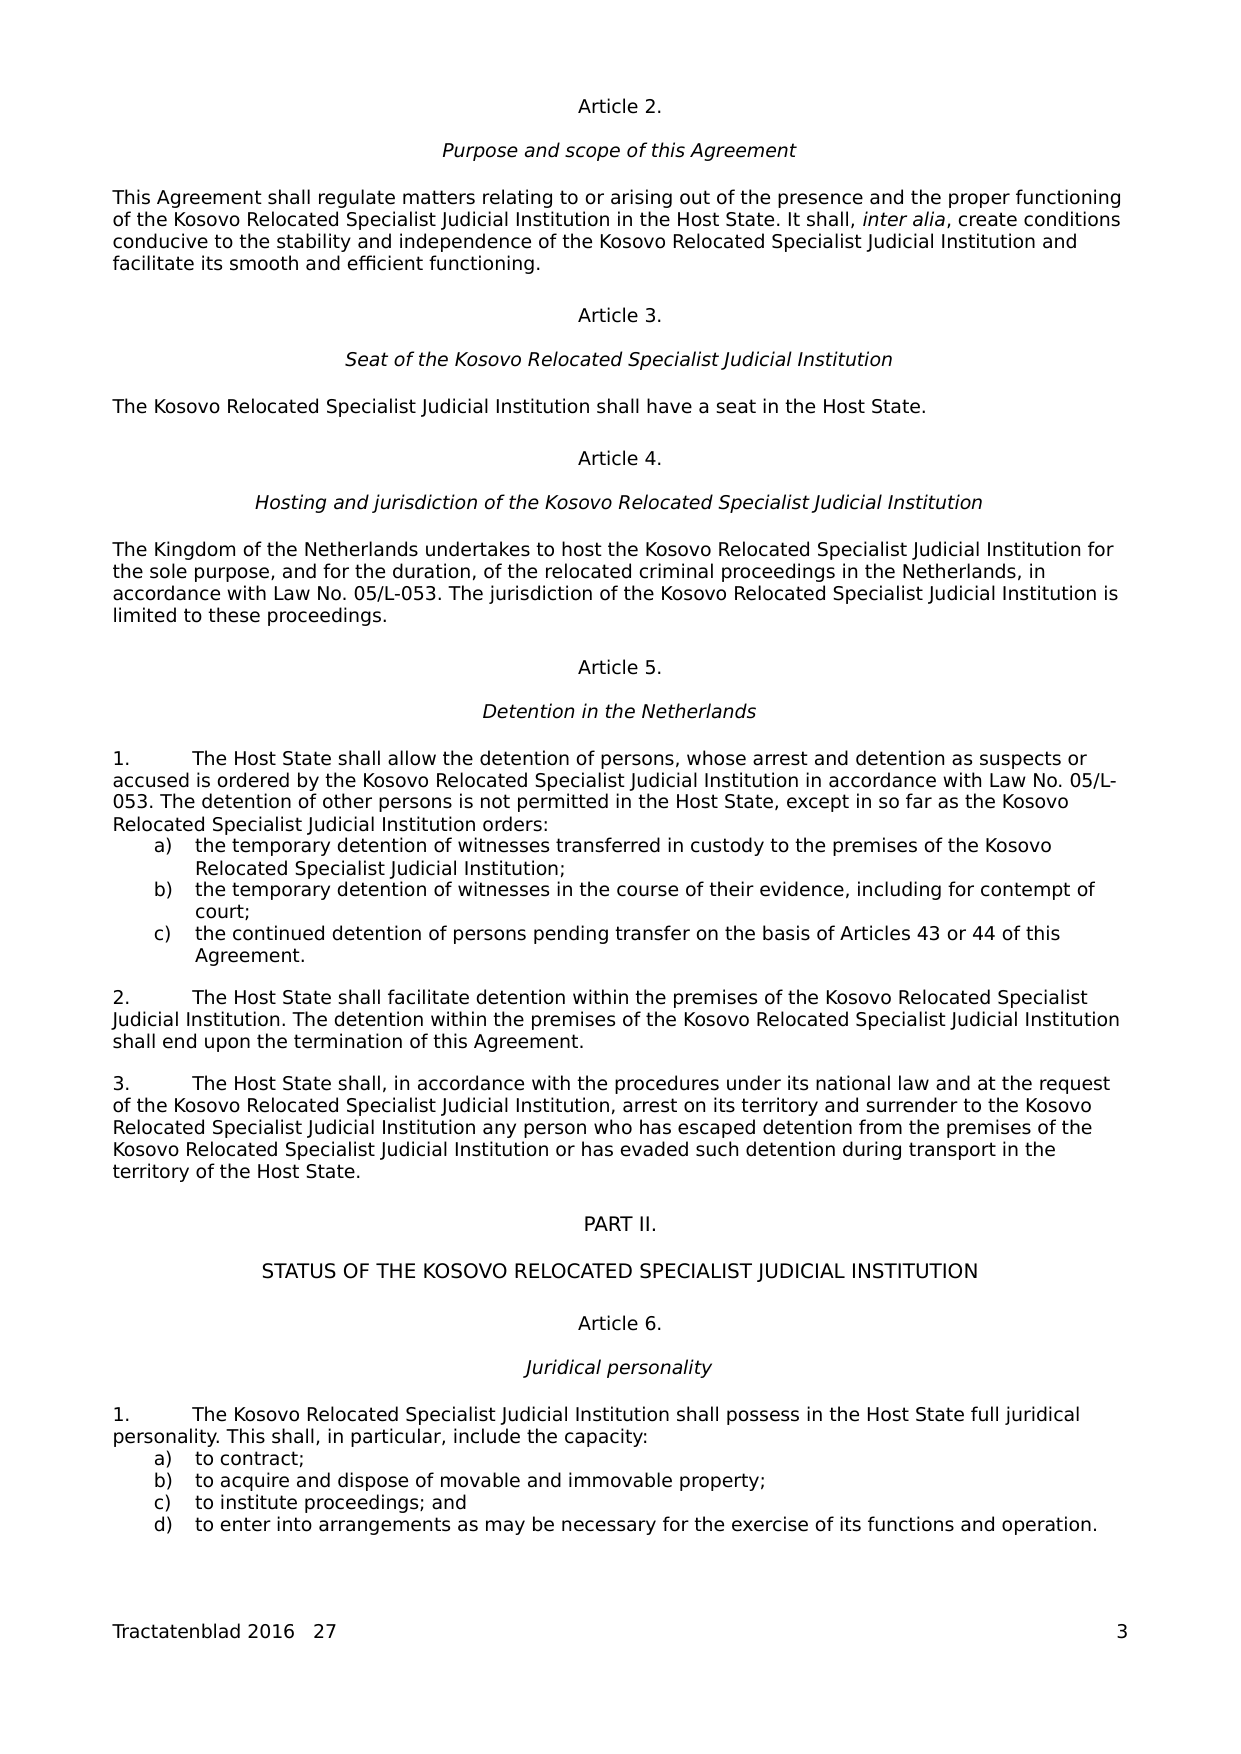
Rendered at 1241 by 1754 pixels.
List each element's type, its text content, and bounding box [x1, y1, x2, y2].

text a) to contract; [153, 1448, 1128, 1470]
text 2. The Host State shall facilitate detention within the premises of the Kosovo Relocated Specialist Judicial Institution. The detention within the premises of the Kosovo Relocated Specialist Judicial Institution shall end upon the termination of this Agreement. [112, 987, 1128, 1053]
subtitle PART II. STATUS OF THE KOSOVO RELOCATED SPECIALIST JUDICIAL INSTITUTION [112, 1213, 1128, 1283]
subtitle Article 3. Seat of the Kosovo Relocated Specialist Judicial Institution [112, 305, 1128, 371]
text b) the temporary detention of witnesses in the course of their evidence, including for contempt of court; [153, 879, 1128, 923]
text d) to enter into arrangements as may be necessary for the exercise of its functions and operation. [153, 1514, 1128, 1536]
text c) the continued detention of persons pending transfer on the basis of Articles 43 or 44 of this Agreement. [153, 923, 1128, 967]
text 1. The Kosovo Relocated Specialist Judicial Institution shall possess in the Host State full juridical personality. This shall, in particular, include the capacity: [112, 1404, 1128, 1448]
subtitle Article 5. Detention in the Netherlands [112, 657, 1128, 722]
subtitle Article 2. Purpose and scope of this Agreement [112, 96, 1128, 162]
text 3. The Host State shall, in accordance with the procedures under its national law and at the request of the Kosovo Relocated Specialist Judicial Institution, arrest on its territory and surrender to the Kosovo Relocated Specialist Judicial Institution any person who has escaped detention from the premises of the Kosovo Relocated Specialist Judicial Institution or has evaded such detention during transport in the territory of the Host State. [112, 1073, 1128, 1183]
subtitle Article 4. Hosting and jurisdiction of the Kosovo Relocated Specialist Judicial Institution [112, 448, 1128, 514]
text This Agreement shall regulate matters relating to or arising out of the presence and the proper functioning of the Kosovo Relocated Specialist Judicial Institution in the Host State. It shall, inter alia, create conditions conducive to the stability and independence of the Kosovo Relocated Specialist Judicial Institution and facilitate its smooth and efficient functioning. [112, 187, 1128, 275]
subtitle Article 6. Juridical personality [112, 1313, 1128, 1379]
text 1. The Host State shall allow the detention of persons, whose arrest and detention as suspects or accused is ordered by the Kosovo Relocated Specialist Judicial Institution in accordance with Law No. 05/L-053. The detention of other persons is not permitted in the Host State, except in so far as the Kosovo Relocated Specialist Judicial Institution orders: [112, 747, 1128, 835]
text a) the temporary detention of witnesses transferred in custody to the premises of the Kosovo Relocated Specialist Judicial Institution; [153, 835, 1128, 879]
text The Kingdom of the Netherlands undertakes to host the Kosovo Relocated Specialist Judicial Institution for the sole purpose, and for the duration, of the relocated criminal proceedings in the Netherlands, in accordance with Law No. 05/L-053. The jurisdiction of the Kosovo Relocated Specialist Judicial Institution is limited to these proceedings. [112, 539, 1128, 627]
text c) to institute proceedings; and [153, 1492, 1128, 1514]
text b) to acquire and dispose of movable and immovable property; [153, 1470, 1128, 1492]
text The Kosovo Relocated Specialist Judicial Institution shall have a seat in the Host State. [112, 396, 1128, 418]
